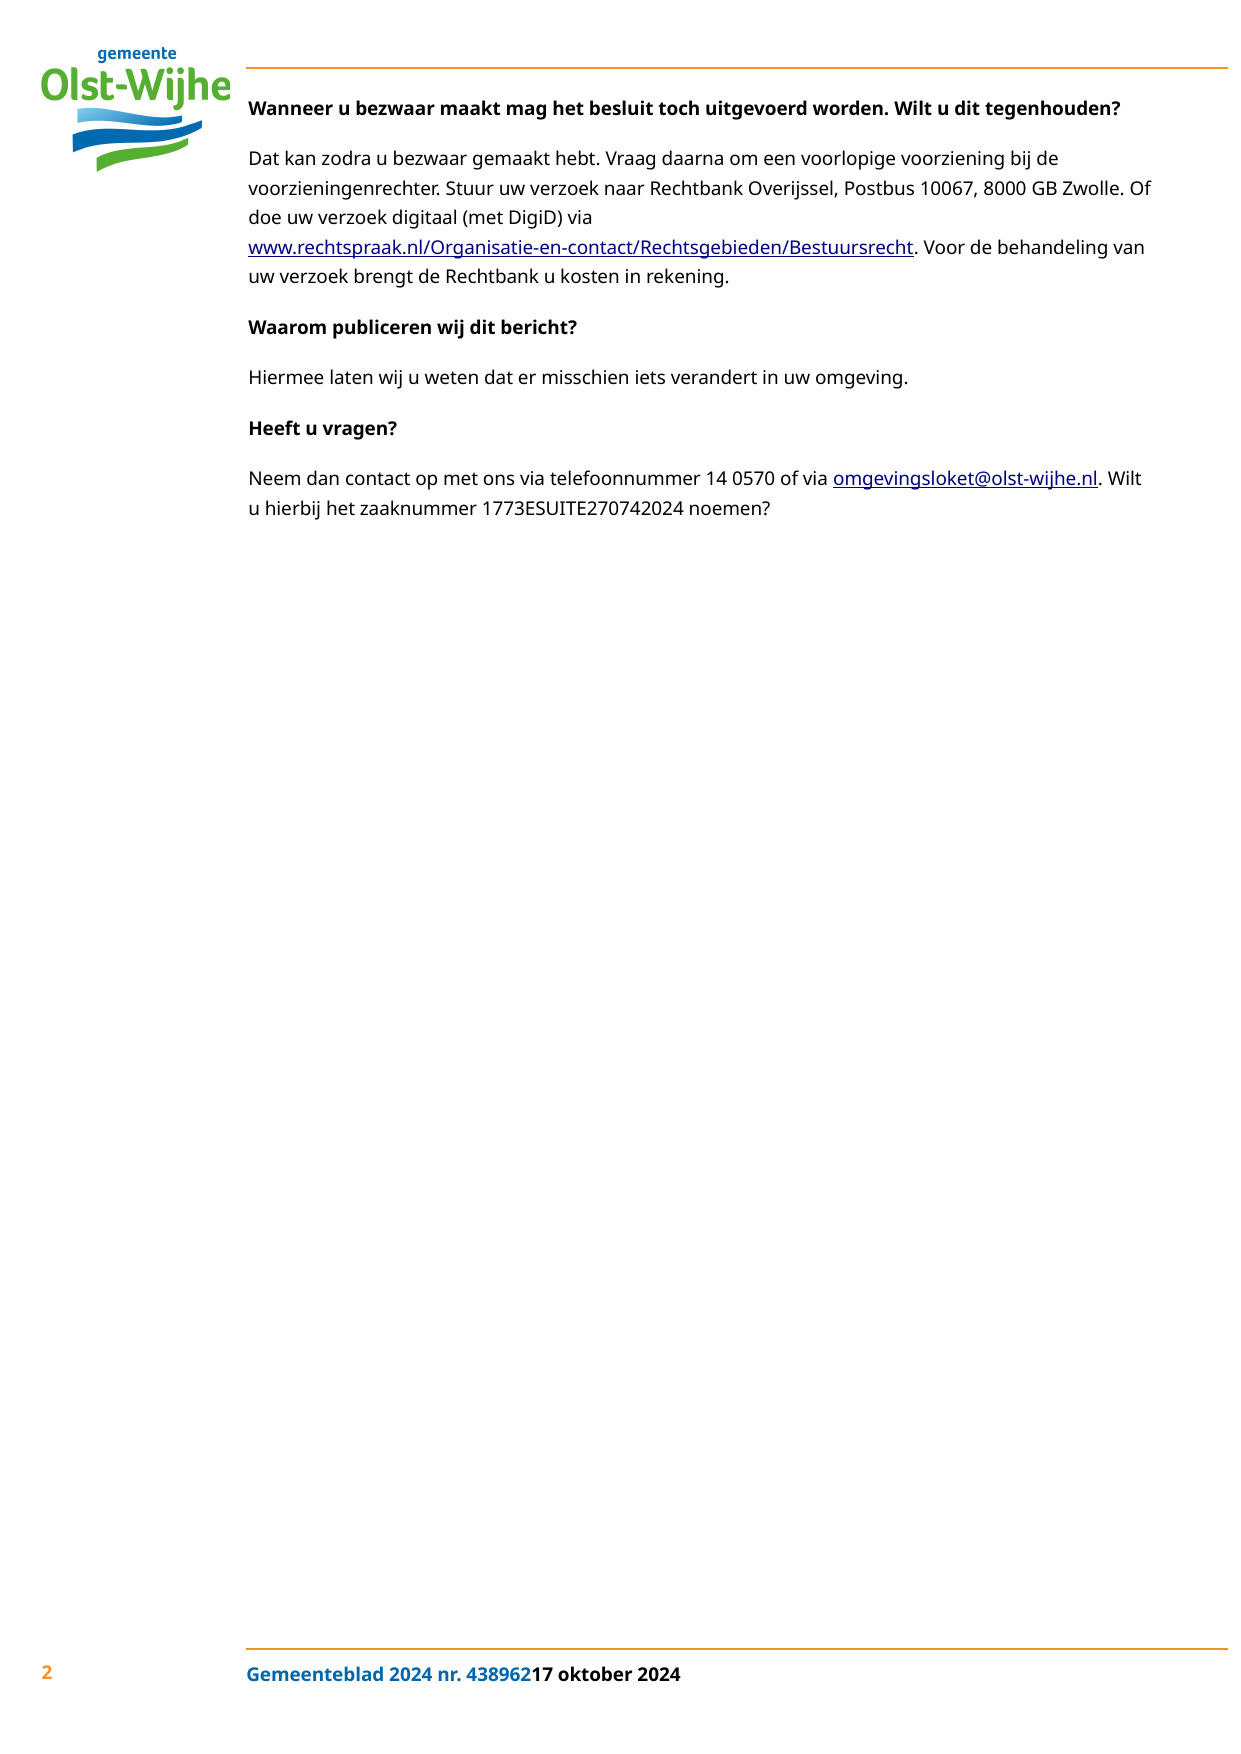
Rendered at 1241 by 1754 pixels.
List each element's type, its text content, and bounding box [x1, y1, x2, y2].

text Dat kan zodra u bezwaar gemaakt hebt. Vraag daarna om een voorlopige voorziening bij de voorzieningenrechter. Stuur uw verzoek naar Rechtbank Overijssel, Postbus 10067, 8000 GB Zwolle. Of doe uw verzoek digitaal (met DigiD) via www.rechtspraak.nl/Organisatie-en-contact/Rechtsgebieden/Bestuursrecht. Voor de behandeling van uw verzoek brengt de Rechtbank u kosten in rekening. [248, 145, 1152, 289]
picture [41, 47, 231, 172]
text Hiermee laten wij u weten dat er misschien iets verandert in uw omgeving. [248, 364, 1152, 390]
text Wanneer u bezwaar maakt mag het besluit toch uitgevoerd worden. Wilt u dit tegenhouden? [248, 95, 1152, 121]
text Neem dan contact op met ons via telefoonnummer 14 0570 of via omgevingsloket@olst-wijhe.nl. Wilt u hierbij het zaaknummer 1773ESUITE270742024 noemen? [248, 465, 1152, 521]
text Heeft u vragen? [248, 415, 1152, 441]
text Waarom publiceren wij dit bericht? [248, 314, 1152, 340]
